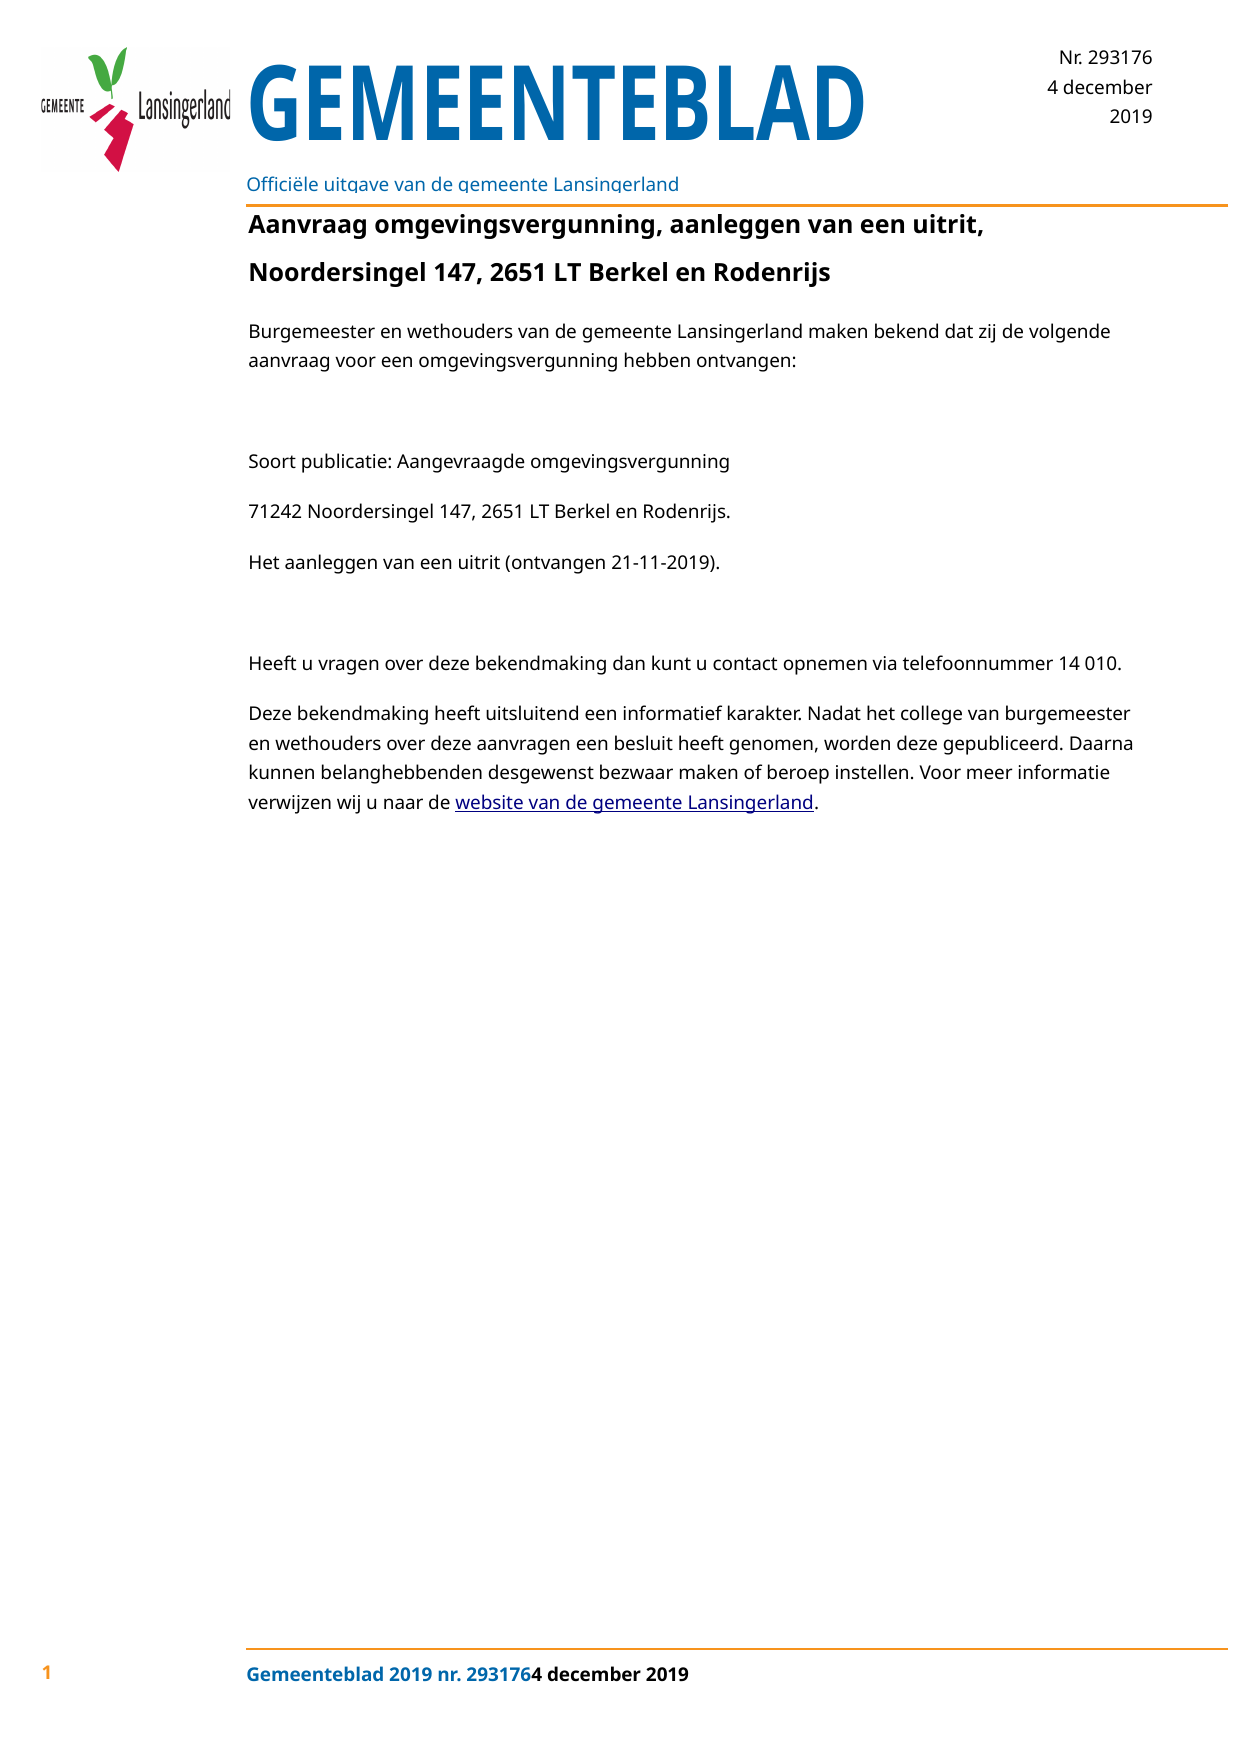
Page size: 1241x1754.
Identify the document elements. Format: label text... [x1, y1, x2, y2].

text Deze bekendmaking heeft uitsluitend een informatief karakter. Nadat het college van burgemeester en wethouders over deze aanvragen een besluit heeft genomen, worden deze gepubliceerd. Daarna kunnen belanghebbenden desgewenst bezwaar maken of beroep instellen. Voor meer informatie verwijzen wij u naar de website van de gemeente Lansingerland. [248, 700, 1152, 815]
picture [41, 47, 231, 172]
text 71242 Noordersingel 147, 2651 LT Berkel en Rodenrijs. [248, 499, 1152, 524]
text Heeft u vragen over deze bekendmaking dan kunt u contact opnemen via telefoonnummer 14 010. [248, 650, 1152, 676]
text Aanvraag omgevingsvergunning, aanleggen van een uitrit, Noordersingel 147, 2651 LT Berkel en Rodenrijs [248, 207, 1152, 288]
text Burgemeester en wethouders van de gemeente Lansingerland maken bekend dat zij de volgende aanvraag voor een omgevingsvergunning hebben ontvangen: [248, 318, 1152, 373]
text Soort publicatie: Aangevraagde omgevingsvergunning [248, 448, 1152, 474]
text Het aanleggen van een uitrit (ontvangen 21-11-2019). [248, 549, 1152, 575]
